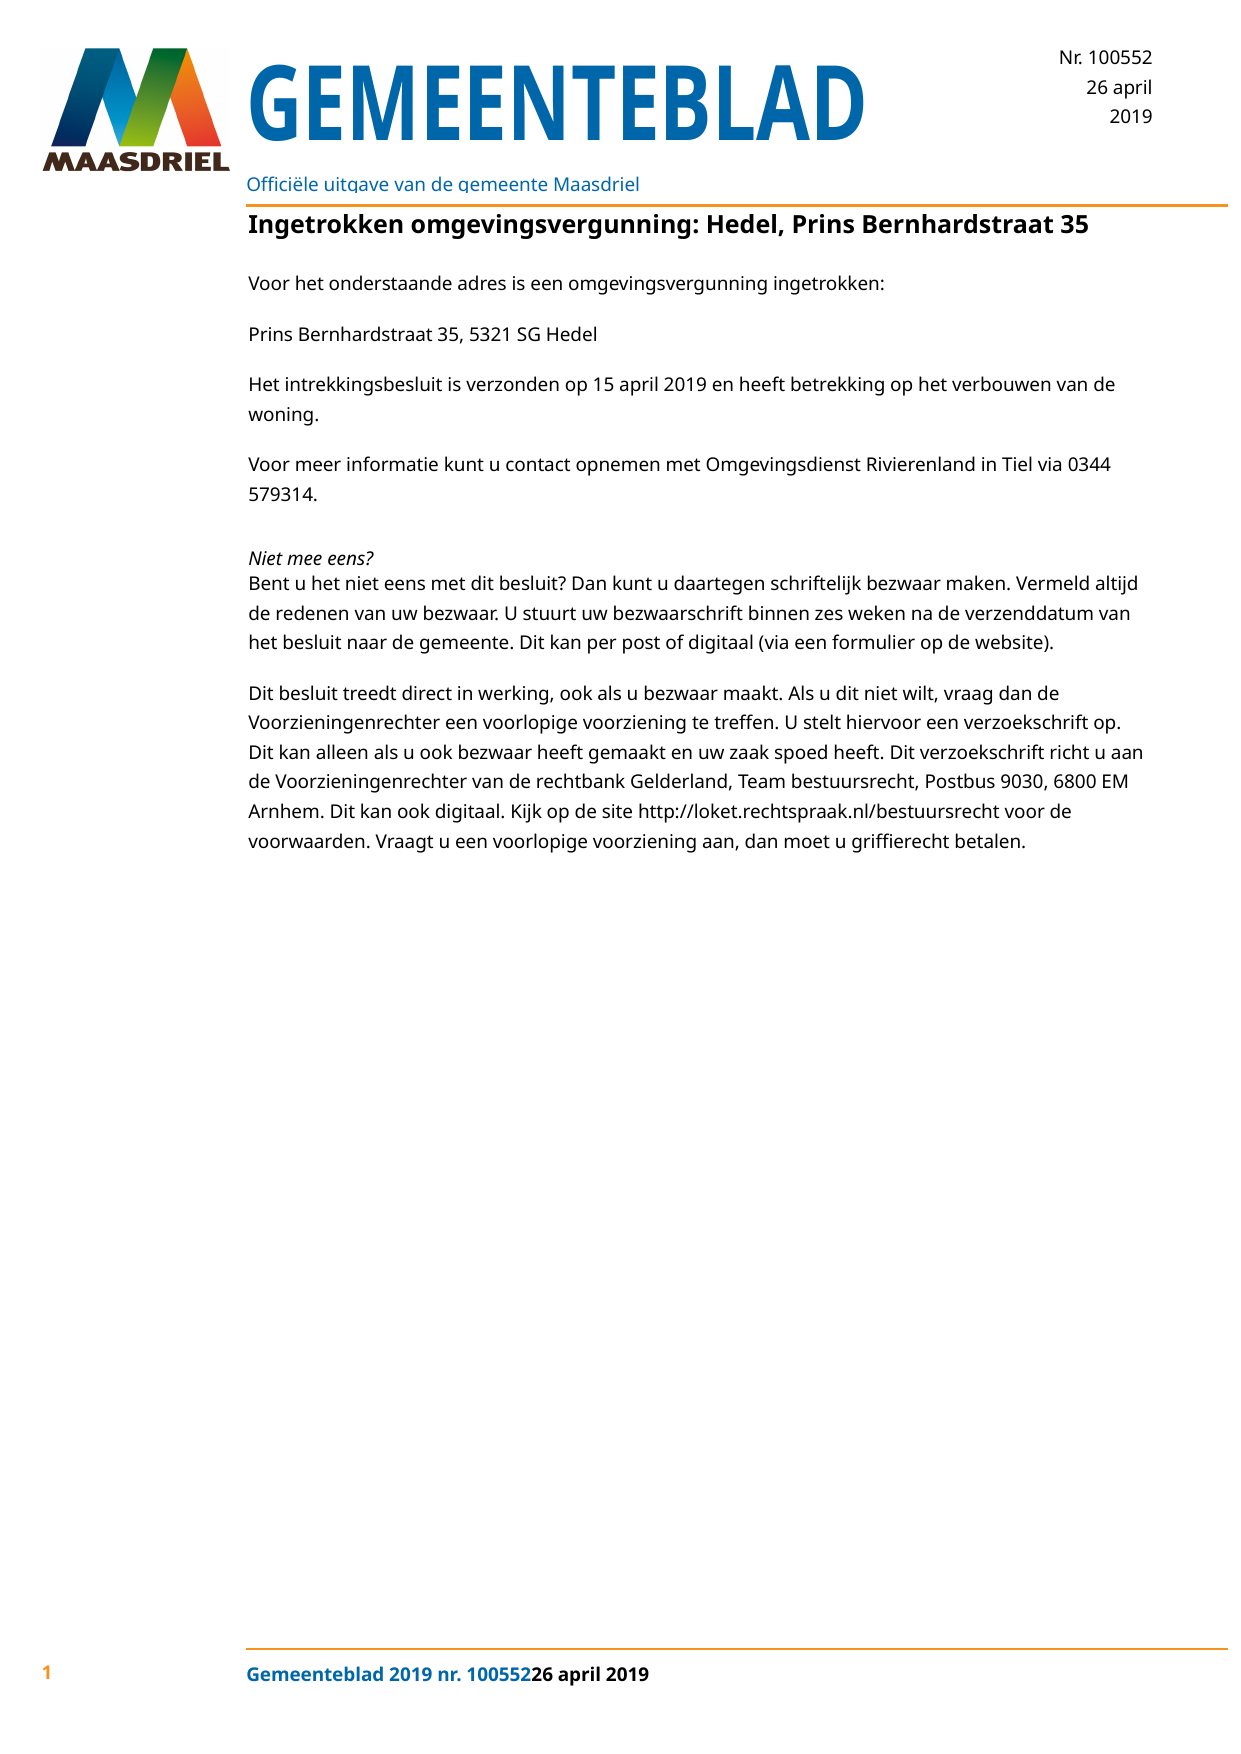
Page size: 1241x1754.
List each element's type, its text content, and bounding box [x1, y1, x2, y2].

text Voor het onderstaande adres is een omgevingsvergunning ingetrokken: [248, 270, 1152, 296]
text Prins Bernhardstraat 35, 5321 SG Hedel [248, 321, 1152, 346]
picture [41, 47, 231, 172]
text Dit besluit treedt direct in werking, ook als u bezwaar maakt. Als u dit niet wilt, vraag dan de Voorzieningenrechter een voorlopige voorziening te treffen. U stelt hiervoor een verzoekschrift op. Dit kan alleen als u ook bezwaar heeft gemaakt en uw zaak spoed heeft. Dit verzoekschrift richt u aan de Voorzieningenrechter van de rechtbank Gelderland, Team bestuursrecht, Postbus 9030, 6800 EM Arnhem. Dit kan ook digitaal. Kijk op de site http://loket.rechtspraak.nl/bestuursrecht voor de voorwaarden. Vraagt u een voorlopige voorziening aan, dan moet u griffierecht betalen. [248, 680, 1152, 854]
text Niet mee eens? [248, 545, 1152, 570]
text Ingetrokken omgevingsvergunning: Hedel, Prins Bernhardstraat 35 [248, 207, 1152, 241]
text Bent u het niet eens met dit besluit? Dan kunt u daartegen schriftelijk bezwaar maken. Vermeld altijd de redenen van uw bezwaar. U stuurt uw bezwaarschrift binnen zes weken na de verzenddatum van het besluit naar de gemeente. Dit kan per post of digitaal (via een formulier op de website). [248, 570, 1152, 655]
text Voor meer informatie kunt u contact opnemen met Omgevingsdienst Rivierenland in Tiel via 0344 579314. [248, 451, 1152, 506]
text Het intrekkingsbesluit is verzonden op 15 april 2019 en heeft betrekking op het verbouwen van de woning. [248, 371, 1152, 426]
